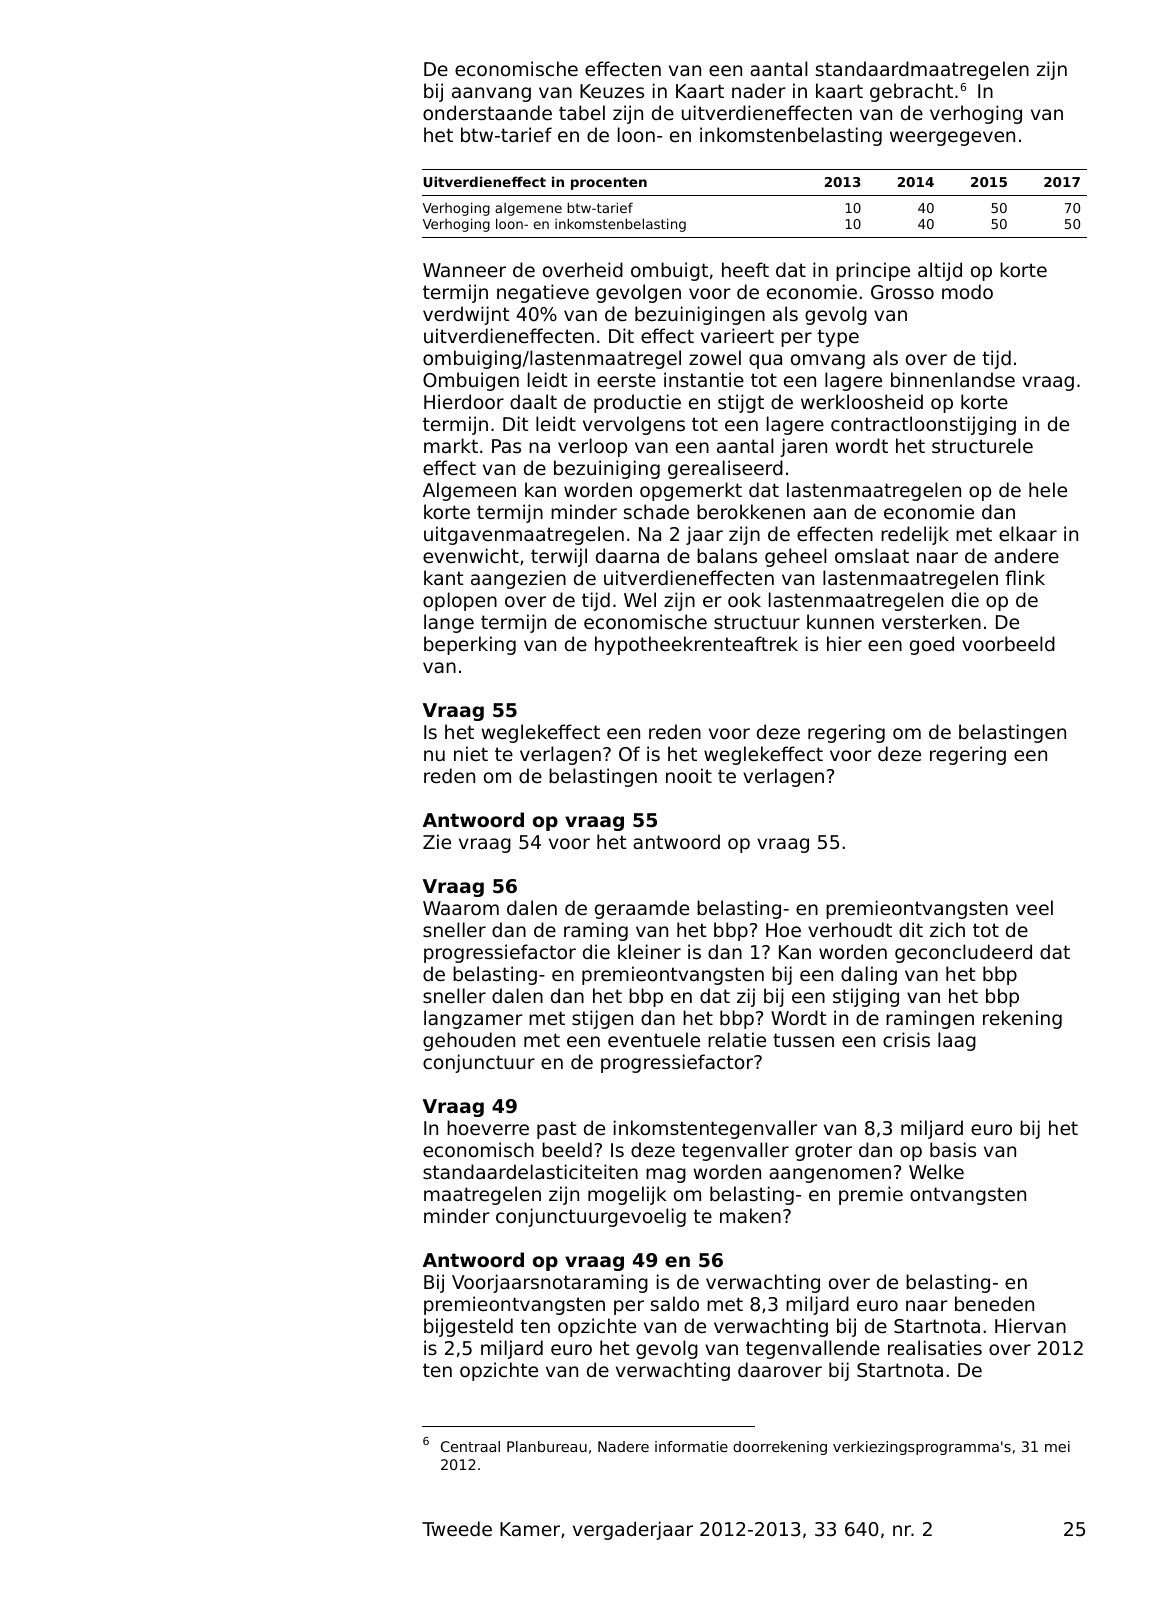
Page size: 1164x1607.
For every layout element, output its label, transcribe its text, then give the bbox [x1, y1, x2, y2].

text Algemeen kan worden opgemerkt dat lastenmaatregelen op de hele korte termijn minder schade berokkenen aan de economie dan uitgavenmaatregelen. Na 2 jaar zijn de effecten redelijk met elkaar in evenwicht, terwijl daarna de balans geheel omslaat naar de andere kant aangezien de uitverdieneffecten van lastenmaatregelen flink oplopen over de tijd. Wel zijn er ook lastenmaatregelen die op de lange termijn de economische structuur kunnen versterken. De beperking van de hypotheekrenteaftrek is hier een goed voorbeeld van. [422, 480, 1087, 678]
table_header 2013 [794, 170, 867, 195]
table_header Uitverdieneffect in procenten [422, 170, 794, 195]
table_cell Verhoging loon- en inkomstenbelasting [422, 216, 794, 237]
table_cell 70 [1014, 196, 1087, 216]
table_cell 50 [1014, 216, 1087, 237]
text Wanneer de overheid ombuigt, heeft dat in principe altijd op korte termijn negatieve gevolgen voor de economie. Grosso modo verdwijnt 40% van de bezuinigingen als gevolg van uitverdieneffecten. Dit effect varieert per type ombuiging/lastenmaatregel zowel qua omvang als over de tijd. [422, 260, 1087, 370]
text Antwoord op vraag 49 en 56 [422, 1250, 1087, 1272]
text Waarom dalen de geraamde belasting- en premieontvangsten veel sneller dan de raming van het bbp? Hoe verhoudt dit zich tot de progressiefactor die kleiner is dan 1? Kan worden geconcludeerd dat de belasting- en premieontvangsten bij een daling van het bbp sneller dalen dan het bbp en dat zij bij een stijging van het bbp langzamer met stijgen dan het bbp? Wordt in de ramingen rekening gehouden met een eventuele relatie tussen een crisis laag conjunctuur en de progressiefactor? [422, 898, 1087, 1074]
table_cell Verhoging algemene btw-tarief [422, 196, 794, 216]
table_cell 10 [794, 196, 867, 216]
table_header 2017 [1014, 170, 1087, 195]
table_header 2015 [940, 170, 1013, 195]
text Antwoord op vraag 55 [422, 810, 1087, 832]
text Vraag 55 [422, 700, 1087, 722]
table_cell 40 [867, 216, 940, 237]
text Zie vraag 54 voor het antwoord op vraag 55. [422, 832, 1087, 854]
table_cell 50 [940, 216, 1013, 237]
text Vraag 49 [422, 1096, 1087, 1118]
table_cell 10 [794, 216, 867, 237]
text Centraal Planbureau, Nadere informatie doorrekening verkiezingsprogramma's, 31 mei 2012. [422, 1435, 1087, 1474]
text Ombuigen leidt in eerste instantie tot een lagere binnenlandse vraag. Hierdoor daalt de productie en stijgt de werkloosheid op korte termijn. Dit leidt vervolgens tot een lagere contractloonstijging in de markt. Pas na verloop van een aantal jaren wordt het structurele effect van de bezuiniging gerealiseerd. [422, 370, 1087, 480]
text In hoeverre past de inkomstentegenvaller van 8,3 miljard euro bij het economisch beeld? Is deze tegenvaller groter dan op basis van standaardelasticiteiten mag worden aangenomen? Welke maatregelen zijn mogelijk om belasting- en premie ontvangsten minder conjunctuurgevoelig te maken? [422, 1118, 1087, 1228]
text De economische effecten van een aantal standaardmaatregelen zijn bij aanvang van Keuzes in Kaart nader in kaart gebracht. In onderstaande tabel zijn de uitverdieneffecten van de verhoging van het btw-tarief en de loon- en inkomstenbelasting weergegeven. [422, 59, 1087, 147]
table_cell 40 [867, 196, 940, 216]
table_cell 50 [940, 196, 1013, 216]
text Bij Voorjaarsnotaraming is de verwachting over de belasting- en premieontvangsten per saldo met 8,3 miljard euro naar beneden bijgesteld ten opzichte van de verwachting bij de Startnota. Hiervan is 2,5 miljard euro het gevolg van tegenvallende realisaties over 2012 ten opzichte van de verwachting daarover bij Startnota. De [422, 1272, 1087, 1382]
table_header 2014 [867, 170, 940, 195]
text Vraag 56 [422, 876, 1087, 898]
text Is het weglekeffect een reden voor deze regering om de belastingen nu niet te verlagen? Of is het weglekeffect voor deze regering een reden om de belastingen nooit te verlagen? [422, 722, 1087, 788]
